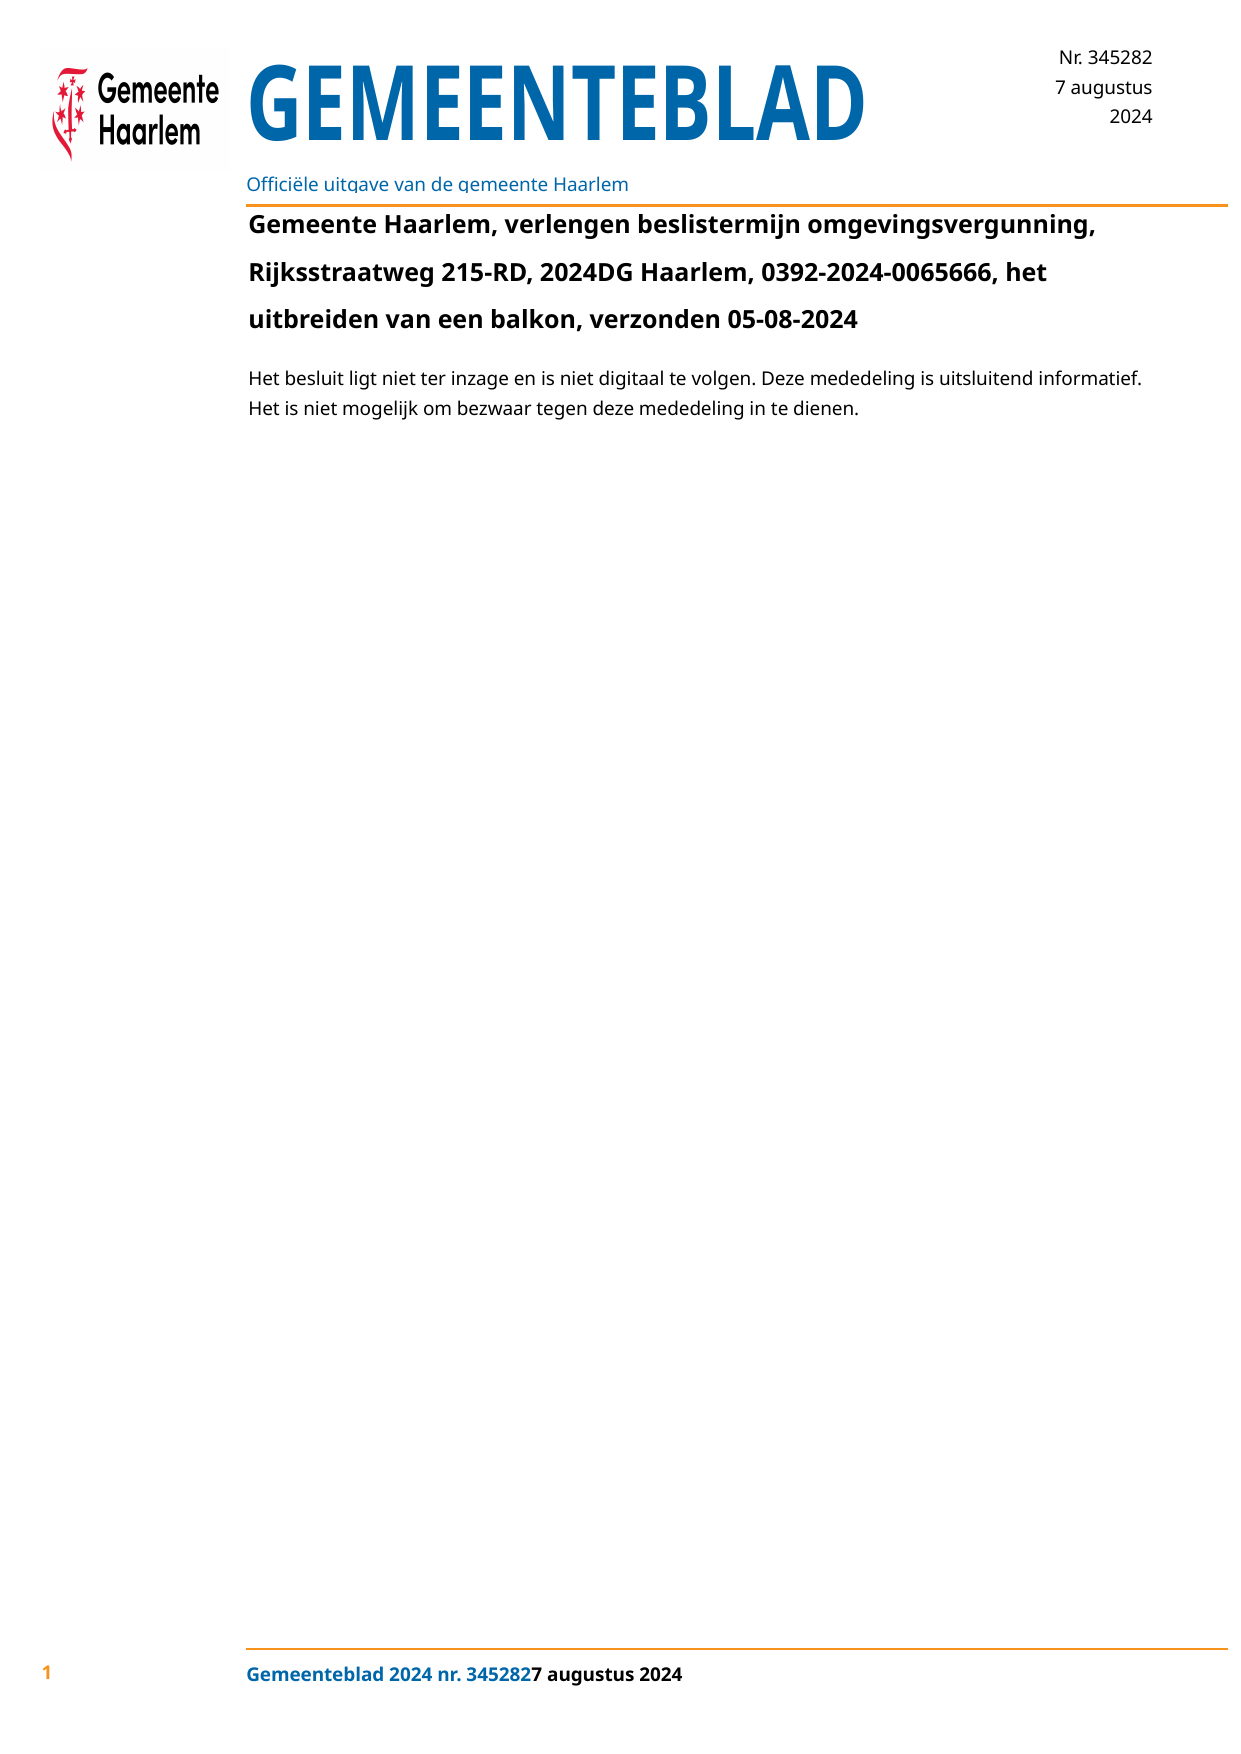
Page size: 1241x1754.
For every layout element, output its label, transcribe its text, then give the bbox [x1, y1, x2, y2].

text Gemeente Haarlem, verlengen beslistermijn omgevingsvergunning, Rijksstraatweg 215-RD, 2024DG Haarlem, 0392-2024-0065666, het uitbreiden van een balkon, verzonden 05-08-2024 [248, 207, 1152, 336]
picture [41, 47, 231, 172]
text Het besluit ligt niet ter inzage en is niet digitaal te volgen. Deze mededeling is uitsluitend informatief. Het is niet mogelijk om bezwaar tegen deze mededeling in te dienen. [248, 366, 1152, 421]
